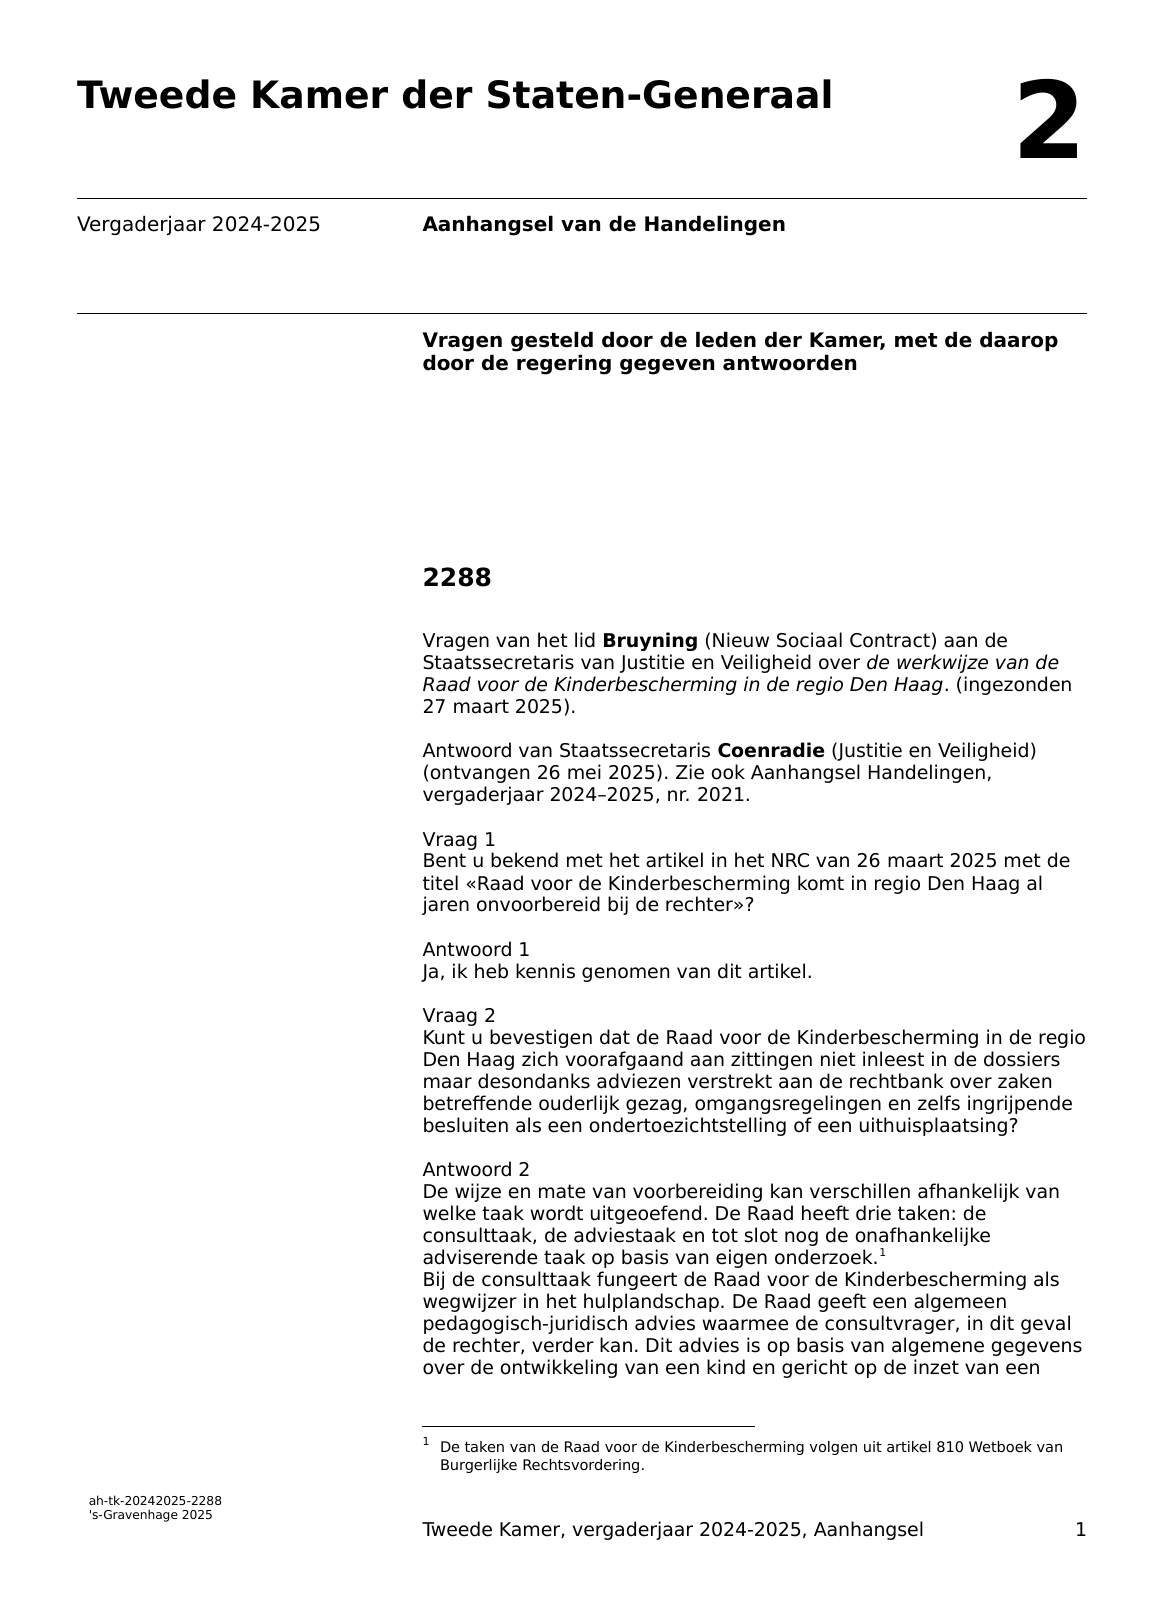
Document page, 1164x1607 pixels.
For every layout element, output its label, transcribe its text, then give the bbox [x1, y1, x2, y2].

text ah-tk-20242025-2288 [88, 1494, 323, 1508]
text Antwoord van Staatssecretaris Coenradie (Justitie en Veiligheid) (ontvangen 26 mei 2025). Zie ook Aanhangsel Handelingen, vergaderjaar 2024–2025, nr. 2021. [422, 740, 1087, 806]
text Kunt u bevestigen dat de Raad voor de Kinderbescherming in de regio Den Haag zich voorafgaand aan zittingen niet inleest in de dossiers maar desondanks adviezen verstrekt aan de rechtbank over zaken betreffende ouderlijk gezag, omgangsregelingen en zelfs ingrijpende besluiten als een ondertoezichtstelling of een uithuisplaatsing? [422, 1027, 1087, 1137]
table_cell Vragen gesteld door de leden der Kamer, met de daarop door de regering gegeven antwoorden [422, 314, 1087, 375]
text 2288 [422, 563, 1087, 592]
text Bent u bekend met het artikel in het NRC van 26 maart 2025 met de titel «Raad voor de Kinderbescherming komt in regio Den Haag al jaren onvoorbereid bij de rechter»? [422, 850, 1087, 916]
text Ja, ik heb kennis genomen van dit artikel. [422, 961, 1087, 982]
text Vraag 1 [422, 828, 1087, 850]
table_cell [77, 314, 422, 375]
text Vragen van het lid Bruyning (Nieuw Sociaal Contract) aan de Staatssecretaris van Justitie en Veiligheid over de werkwijze van de Raad voor de Kinderbescherming in de regio Den Haag. (ingezonden 27 maart 2025). [422, 630, 1087, 718]
text Vraag 2 [422, 1005, 1087, 1027]
table_cell Vergaderjaar 2024-2025 [77, 199, 422, 313]
table_header Tweede Kamer der Staten-Generaal [77, 59, 886, 198]
text Bij de consulttaak fungeert de Raad voor de Kinderbescherming als wegwijzer in het hulplandschap. De Raad geeft een algemeen pedagogisch-juridisch advies waarmee de consultvrager, in dit geval de rechter, verder kan. Dit advies is op basis van algemene gegevens over de ontwikkeling van een kind en gericht op de inzet van een [422, 1269, 1087, 1378]
text De wijze en mate van voorbereiding kan verschillen afhankelijk van welke taak wordt uitgeoefend. De Raad heeft drie taken: de consulttaak, de adviestaak en tot slot nog de onafhankelijke adviserende taak op basis van eigen onderzoek. [422, 1181, 1087, 1269]
table_cell Aanhangsel van de Handelingen [422, 199, 1087, 313]
text Antwoord 1 [422, 938, 1087, 961]
text De taken van de Raad voor de Kinderbescherming volgen uit artikel 810 Wetboek van Burgerlijke Rechtsvordering. [422, 1435, 1087, 1474]
text Antwoord 2 [422, 1159, 1087, 1181]
text 's-Gravenhage 2025 [88, 1508, 323, 1522]
table_header 2 [886, 59, 1087, 198]
